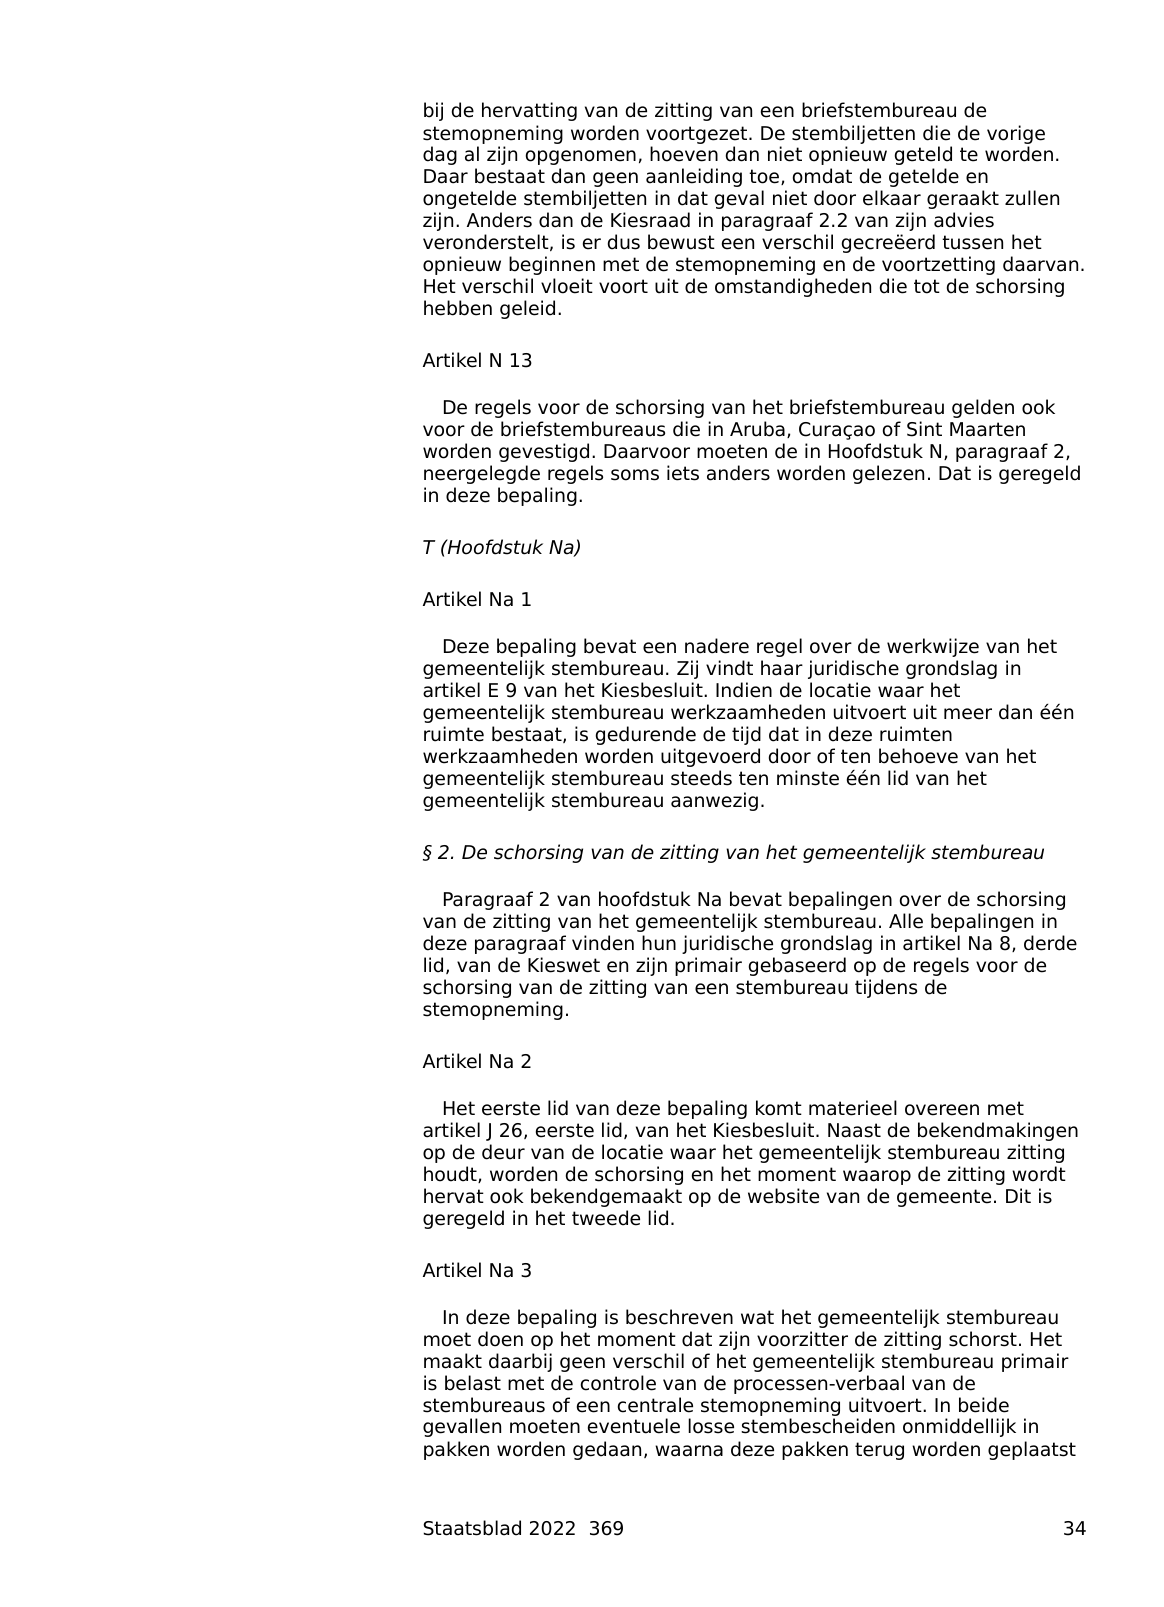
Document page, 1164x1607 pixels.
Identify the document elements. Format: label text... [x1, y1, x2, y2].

text In deze bepaling is beschreven wat het gemeentelijk stembureau moet doen op het moment dat zijn voorzitter de zitting schorst. Het maakt daarbij geen verschil of het gemeentelijk stembureau primair is belast met de controle van de processen-verbaal van de stembureaus of een centrale stemopneming uitvoert. In beide gevallen moeten eventuele losse stembescheiden onmiddellijk in pakken worden gedaan, waarna deze pakken terug worden geplaatst [422, 1307, 1087, 1460]
subtitle Artikel N 13 [422, 350, 1087, 372]
subtitle T (Hoofdstuk Na) [422, 537, 1087, 559]
subtitle § 2. De schorsing van de zitting van het gemeentelijk stembureau [422, 842, 1087, 864]
subtitle Artikel Na 3 [422, 1259, 1087, 1282]
text Deze bepaling bevat een nadere regel over de werkwijze van het gemeentelijk stembureau. Zij vindt haar juridische grondslag in artikel E 9 van het Kiesbesluit. Indien de locatie waar het gemeentelijk stembureau werkzaamheden uitvoert uit meer dan één ruimte bestaat, is gedurende de tijd dat in deze ruimten werkzaamheden worden uitgevoerd door of ten behoeve van het gemeentelijk stembureau steeds ten minste één lid van het gemeentelijk stembureau aanwezig. [422, 636, 1087, 812]
text bij de hervatting van de zitting van een briefstembureau de stemopneming worden voortgezet. De stembiljetten die de vorige dag al zijn opgenomen, hoeven dan niet opnieuw geteld te worden. Daar bestaat dan geen aanleiding toe, omdat de getelde en ongetelde stembiljetten in dat geval niet door elkaar geraakt zullen zijn. Anders dan de Kiesraad in paragraaf 2.2 van zijn advies veronderstelt, is er dus bewust een verschil gecreëerd tussen het opnieuw beginnen met de stemopneming en de voortzetting daarvan. Het verschil vloeit voort uit de omstandigheden die tot de schorsing hebben geleid. [422, 100, 1087, 320]
text De regels voor de schorsing van het briefstembureau gelden ook voor de briefstembureaus die in Aruba, Curaçao of Sint Maarten worden gevestigd. Daarvoor moeten de in Hoofdstuk N, paragraaf 2, neergelegde regels soms iets anders worden gelezen. Dat is geregeld in deze bepaling. [422, 397, 1087, 507]
text Paragraaf 2 van hoofdstuk Na bevat bepalingen over de schorsing van de zitting van het gemeentelijk stembureau. Alle bepalingen in deze paragraaf vinden hun juridische grondslag in artikel Na 8, derde lid, van de Kieswet en zijn primair gebaseerd op de regels voor de schorsing van de zitting van een stembureau tijdens de stemopneming. [422, 889, 1087, 1021]
text Het eerste lid van deze bepaling komt materieel overeen met artikel J 26, eerste lid, van het Kiesbesluit. Naast de bekendmakingen op de deur van de locatie waar het gemeentelijk stembureau zitting houdt, worden de schorsing en het moment waarop de zitting wordt hervat ook bekendgemaakt op de website van de gemeente. Dit is geregeld in het tweede lid. [422, 1098, 1087, 1229]
subtitle Artikel Na 2 [422, 1051, 1087, 1073]
subtitle Artikel Na 1 [422, 589, 1087, 611]
